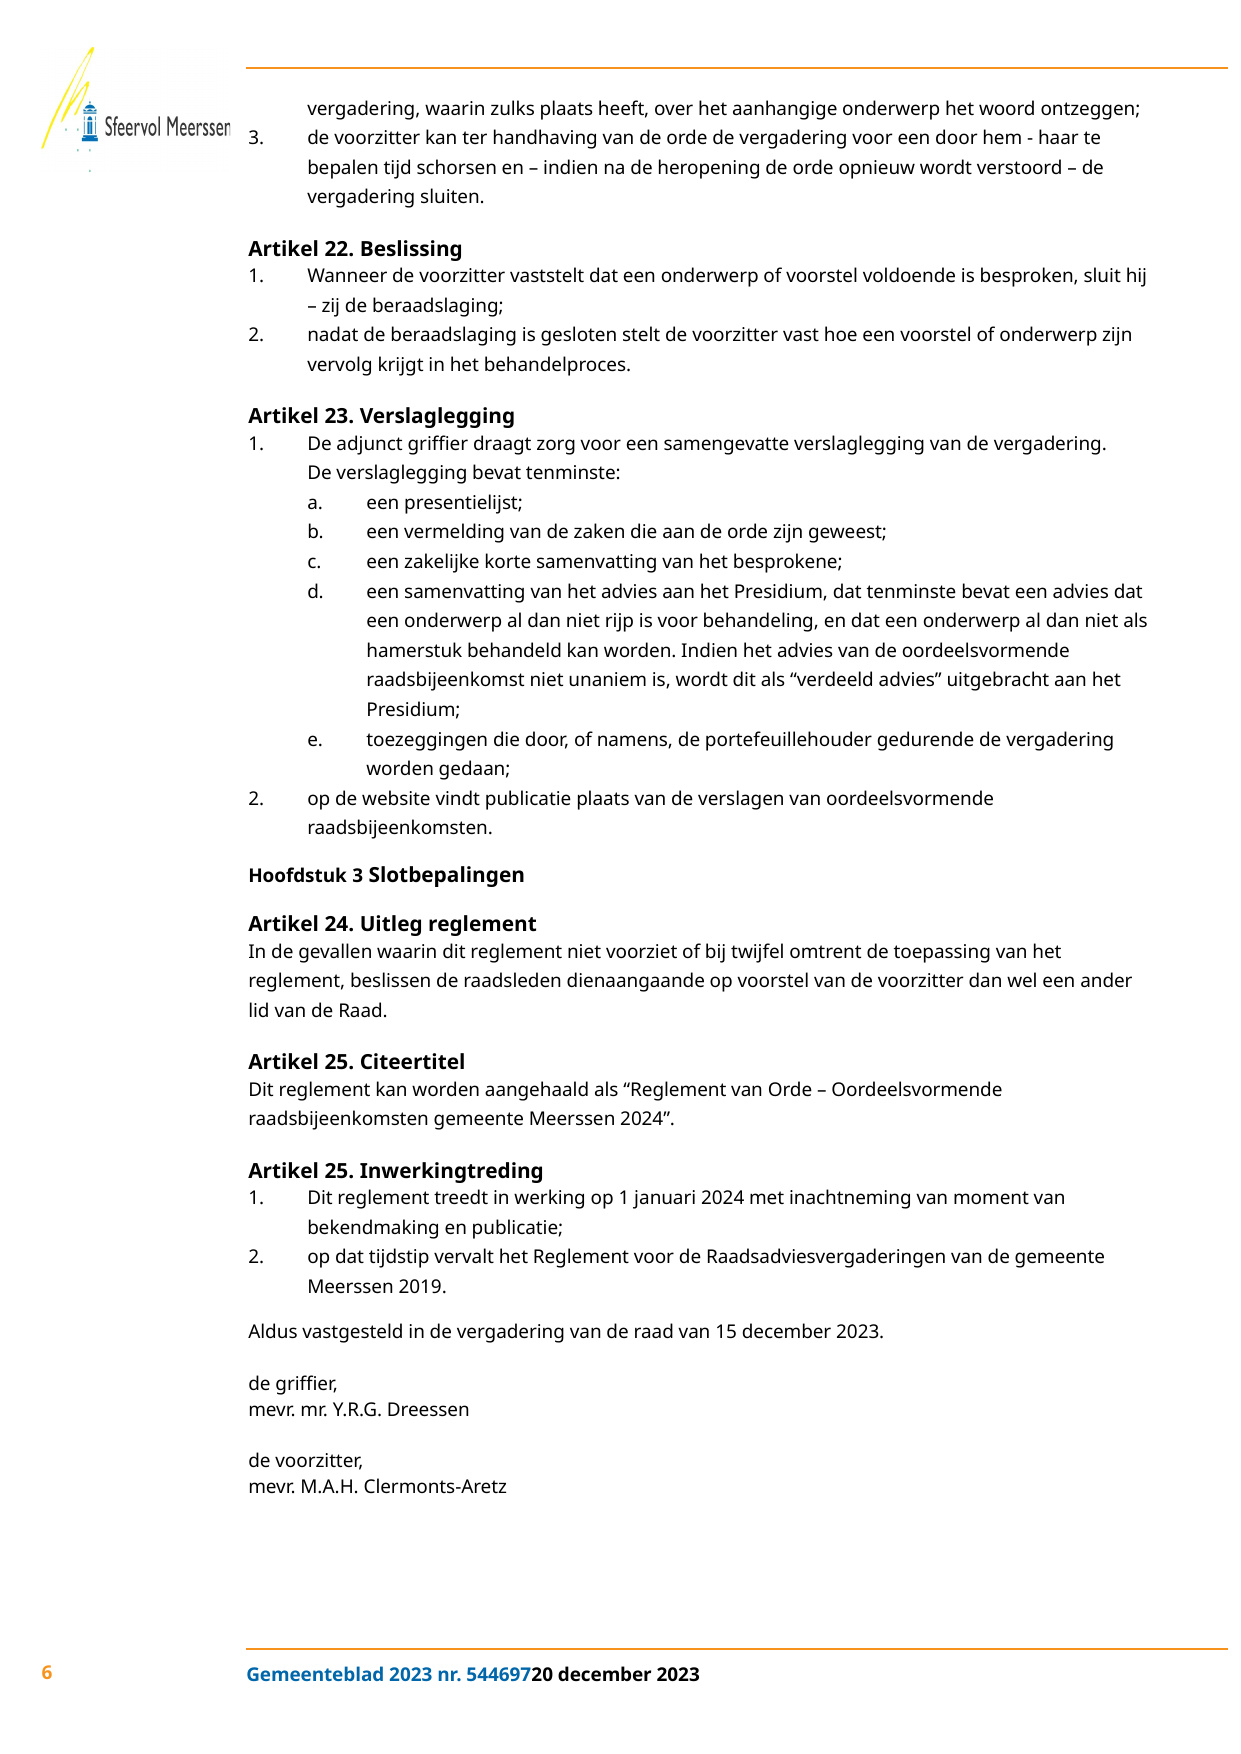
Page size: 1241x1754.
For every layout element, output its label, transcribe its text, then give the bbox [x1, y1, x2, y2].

text Artikel 25. Inwerkingtreding [248, 1156, 1152, 1184]
text Artikel 22. Beslissing [248, 234, 1152, 262]
text mevr. mr. Y.R.G. Dreessen [248, 1396, 1152, 1422]
text Hoofdstuk 3 Slotbepalingen [248, 860, 1152, 889]
text Dit reglement kan worden aangehaald als “Reglement van Orde – Oordeelsvormende raadsbijeenkomsten gemeente Meerssen 2024”. [248, 1076, 1152, 1131]
list een presentielijst; [307, 489, 1152, 515]
list een vermelding van de zaken die aan de orde zijn geweest; [307, 519, 1152, 544]
list De verslaglegging bevat tenminste: [248, 459, 1152, 485]
list op de website vindt publicatie plaats van de verslagen van oordeelsvormende raadsbijeenkomsten. [248, 785, 1152, 840]
list De adjunct griffier draagt zorg voor een samengevatte verslaglegging van de vergadering. [248, 430, 1152, 456]
text Artikel 23. Verslaglegging [248, 402, 1152, 430]
list Wanneer de voorzitter vaststelt dat een onderwerp of voorstel voldoende is besproken, sluit hij – zij de beraadslaging; [248, 262, 1152, 318]
text mevr. M.A.H. Clermonts-Aretz [248, 1473, 1152, 1499]
list Dit reglement treedt in werking op 1 januari 2024 met inachtneming van moment van bekendmaking en publicatie; [248, 1184, 1152, 1240]
list nadat de beraadslaging is gesloten stelt de voorzitter vast hoe een voorstel of onderwerp zijn vervolg krijgt in het behandelproces. [248, 322, 1152, 377]
text Artikel 25. Citeertitel [248, 1047, 1152, 1076]
list vergadering, waarin zulks plaats heeft, over het aanhangige onderwerp het woord ontzeggen; [248, 95, 1152, 121]
text Aldus vastgesteld in de vergadering van de raad van 15 december 2023. [248, 1319, 1152, 1344]
list een samenvatting van het advies aan het Presidium, dat tenminste bevat een advies dat een onderwerp al dan niet rijp is voor behandeling, en dat een onderwerp al dan niet als hamerstuk behandeld kan worden. Indien het advies van de oordeelsvormende raadsbijeenkomst niet unaniem is, wordt dit als “verdeeld advies” uitgebracht aan het Presidium; [307, 578, 1152, 722]
picture [41, 47, 231, 172]
list op dat tijdstip vervalt het Reglement voor de Raadsadviesvergaderingen van de gemeente Meerssen 2019. [248, 1243, 1152, 1299]
text In de gevallen waarin dit reglement niet voorziet of bij twijfel omtrent de toepassing van het reglement, beslissen de raadsleden dienaangaande op voorstel van de voorzitter dan wel een ander lid van de Raad. [248, 938, 1152, 1023]
text Artikel 24. Uitleg reglement [248, 909, 1152, 938]
list toezeggingen die door, of namens, de portefeuillehouder gedurende de vergadering worden gedaan; [307, 726, 1152, 781]
list de voorzitter kan ter handhaving van de orde de vergadering voor een door hem - haar te bepalen tijd schorsen en – indien na de heropening de orde opnieuw wordt verstoord – de vergadering sluiten. [248, 124, 1152, 209]
list een zakelijke korte samenvatting van het besprokene; [307, 548, 1152, 574]
text de griffier, [248, 1370, 1152, 1396]
text de voorzitter, [248, 1447, 1152, 1473]
